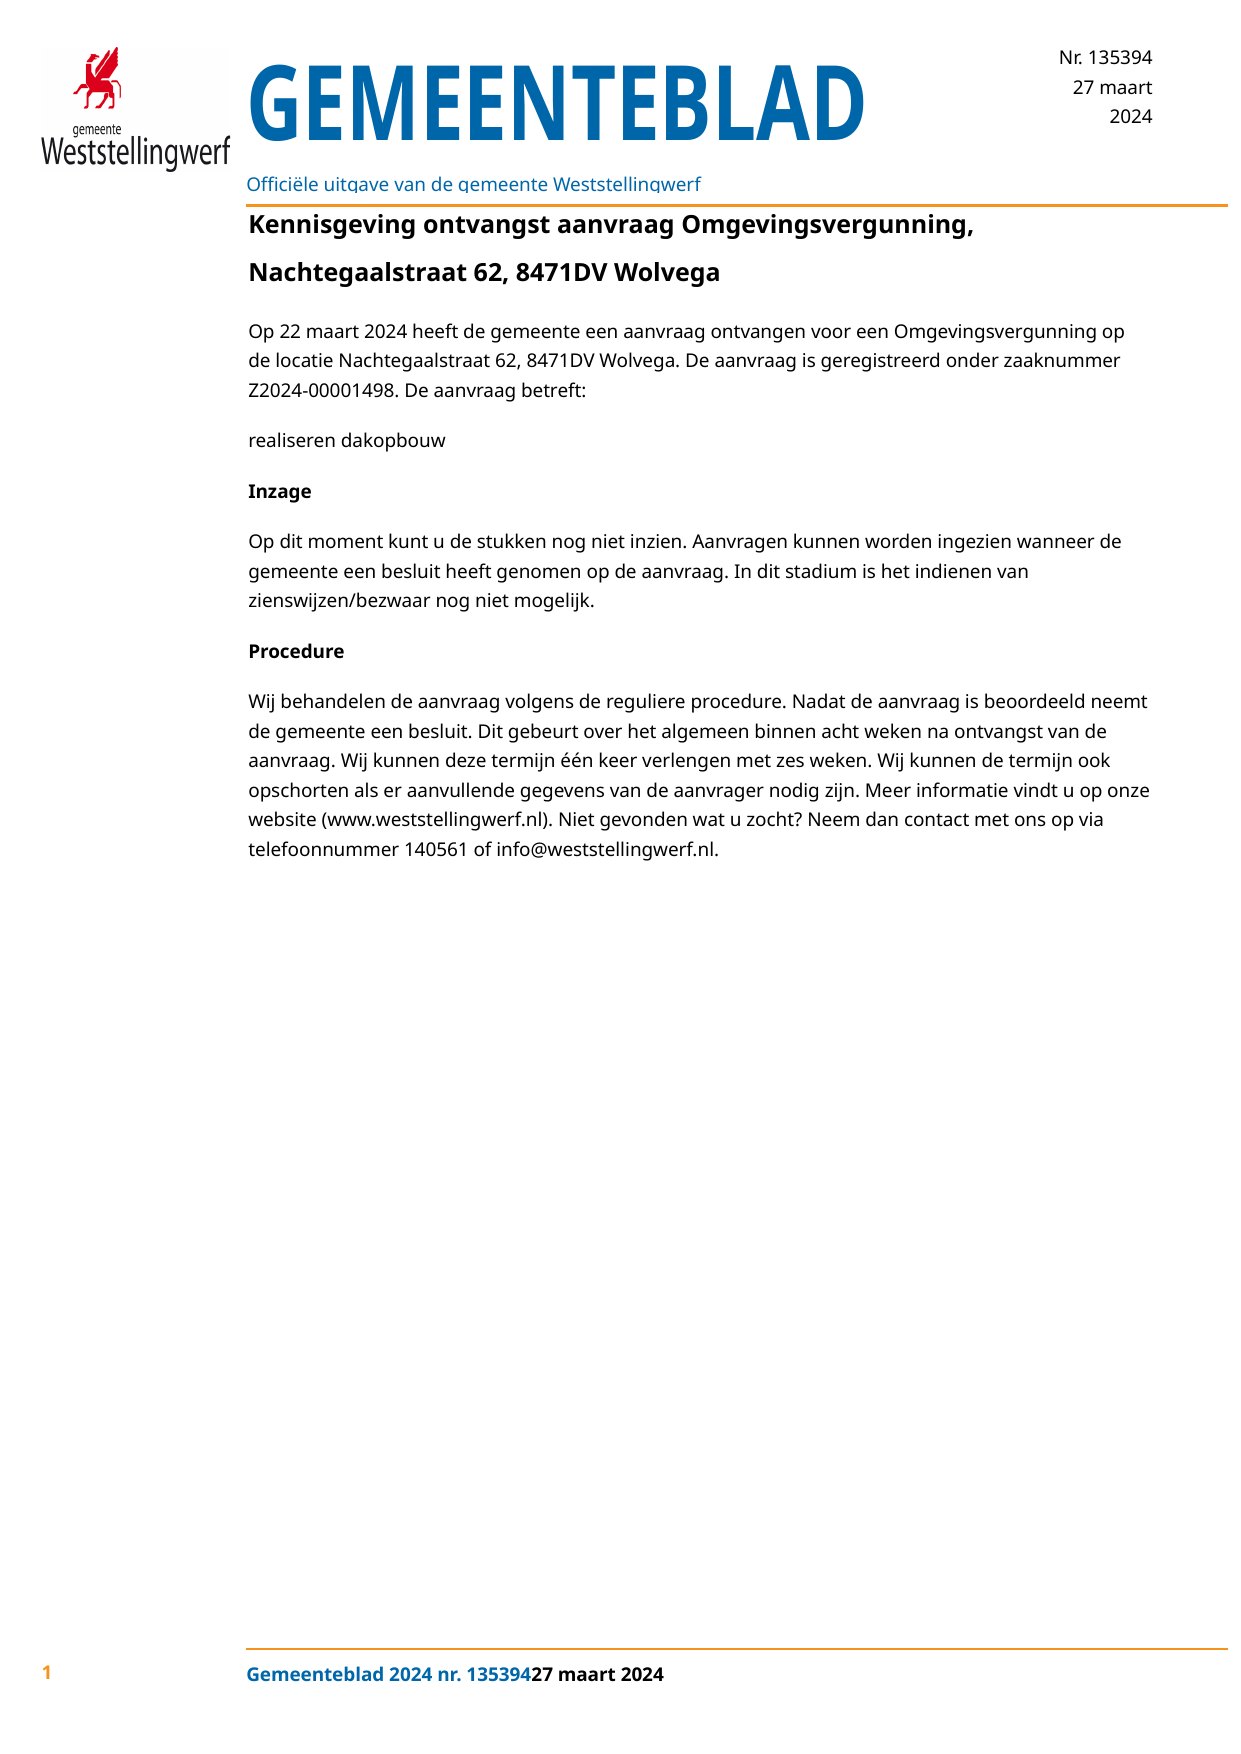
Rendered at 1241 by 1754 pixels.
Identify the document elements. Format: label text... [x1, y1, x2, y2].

text Op 22 maart 2024 heeft de gemeente een aanvraag ontvangen voor een Omgevingsvergunning op de locatie Nachtegaalstraat 62, 8471DV Wolvega. De aanvraag is geregistreerd onder zaaknummer Z2024-00001498. De aanvraag betreft: [248, 318, 1152, 403]
text Kennisgeving ontvangst aanvraag Omgevingsvergunning, Nachtegaalstraat 62, 8471DV Wolvega [248, 207, 1152, 288]
text realiseren dakopbouw [248, 427, 1152, 453]
text Wij behandelen de aanvraag volgens de reguliere procedure. Nadat de aanvraag is beoordeeld neemt de gemeente een besluit. Dit gebeurt over het algemeen binnen acht weken na ontvangst van de aanvraag. Wij kunnen deze termijn één keer verlengen met zes weken. Wij kunnen de termijn ook opschorten als er aanvullende gegevens van de aanvrager nodig zijn. Meer informatie vindt u op onze website (www.weststellingwerf.nl). Niet gevonden wat u zocht? Neem dan contact met ons op via telefoonnummer 140561 of info@weststellingwerf.nl. [248, 688, 1152, 862]
text Op dit moment kunt u de stukken nog niet inzien. Aanvragen kunnen worden ingezien wanneer de gemeente een besluit heeft genomen op de aanvraag. In dit stadium is het indienen van zienswijzen/bezwaar nog niet mogelijk. [248, 528, 1152, 613]
text Procedure [248, 638, 1152, 664]
text Inzage [248, 478, 1152, 504]
picture [41, 47, 231, 172]
